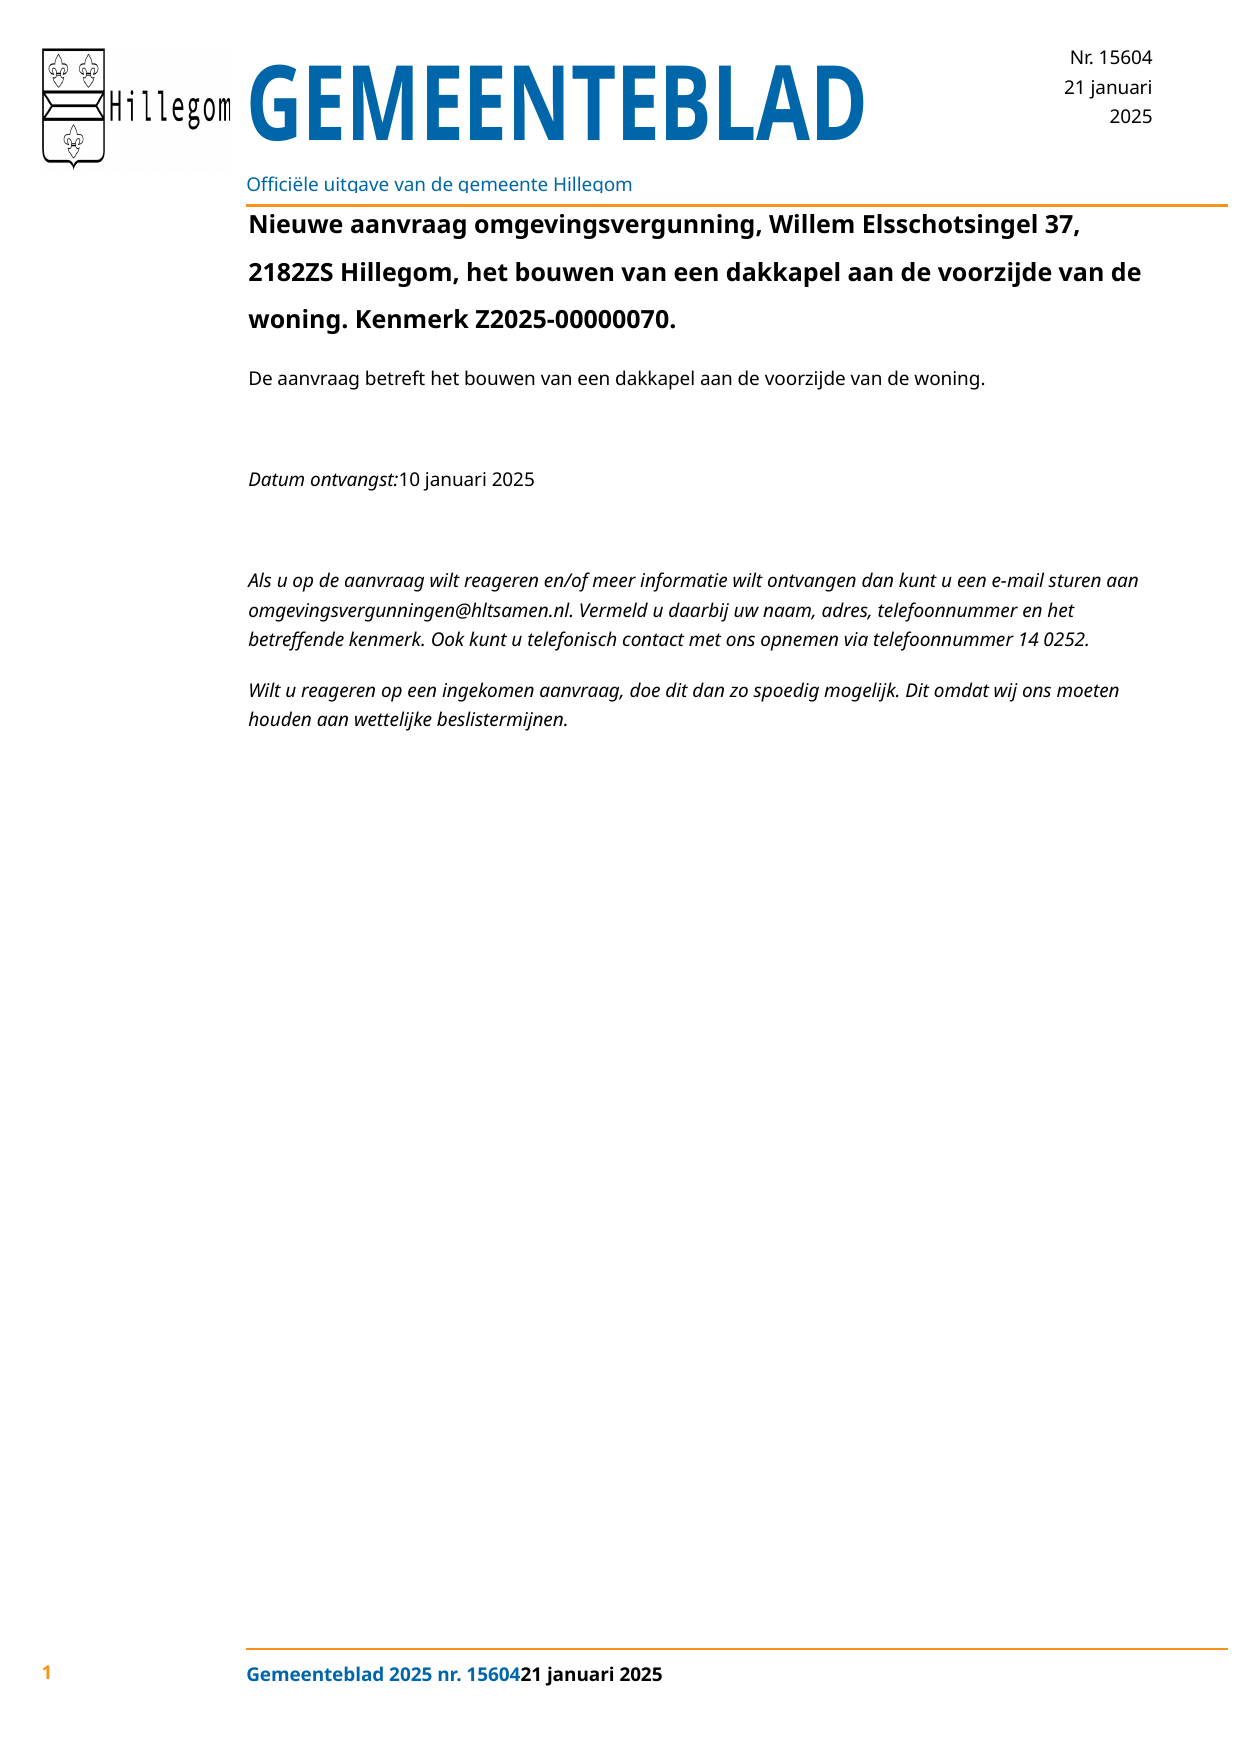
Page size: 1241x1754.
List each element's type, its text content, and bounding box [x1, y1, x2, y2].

text De aanvraag betreft het bouwen van een dakkapel aan de voorzijde van de woning. [248, 366, 1152, 391]
text Nieuwe aanvraag omgevingsvergunning, Willem Elsschotsingel 37, 2182ZS Hillegom, het bouwen van een dakkapel aan de voorzijde van de woning. Kenmerk Z2025-00000070. [248, 207, 1152, 336]
text Wilt u reageren op een ingekomen aanvraag, doe dit dan zo spoedig mogelijk. Dit omdat wij ons moeten houden aan wettelijke beslistermijnen. [248, 677, 1152, 732]
text Als u op de aanvraag wilt reageren en/of meer informatie wilt ontvangen dan kunt u een e-mail sturen aan omgevingsvergunningen@hltsamen.nl. Vermeld u daarbij uw naam, adres, telefoonnummer en het betreffende kenmerk. Ook kunt u telefonisch contact met ons opnemen via telefoonnummer 14 0252. [248, 567, 1152, 652]
text Datum ontvangst:10 januari 2025 [248, 466, 1152, 492]
picture [41, 47, 231, 172]
